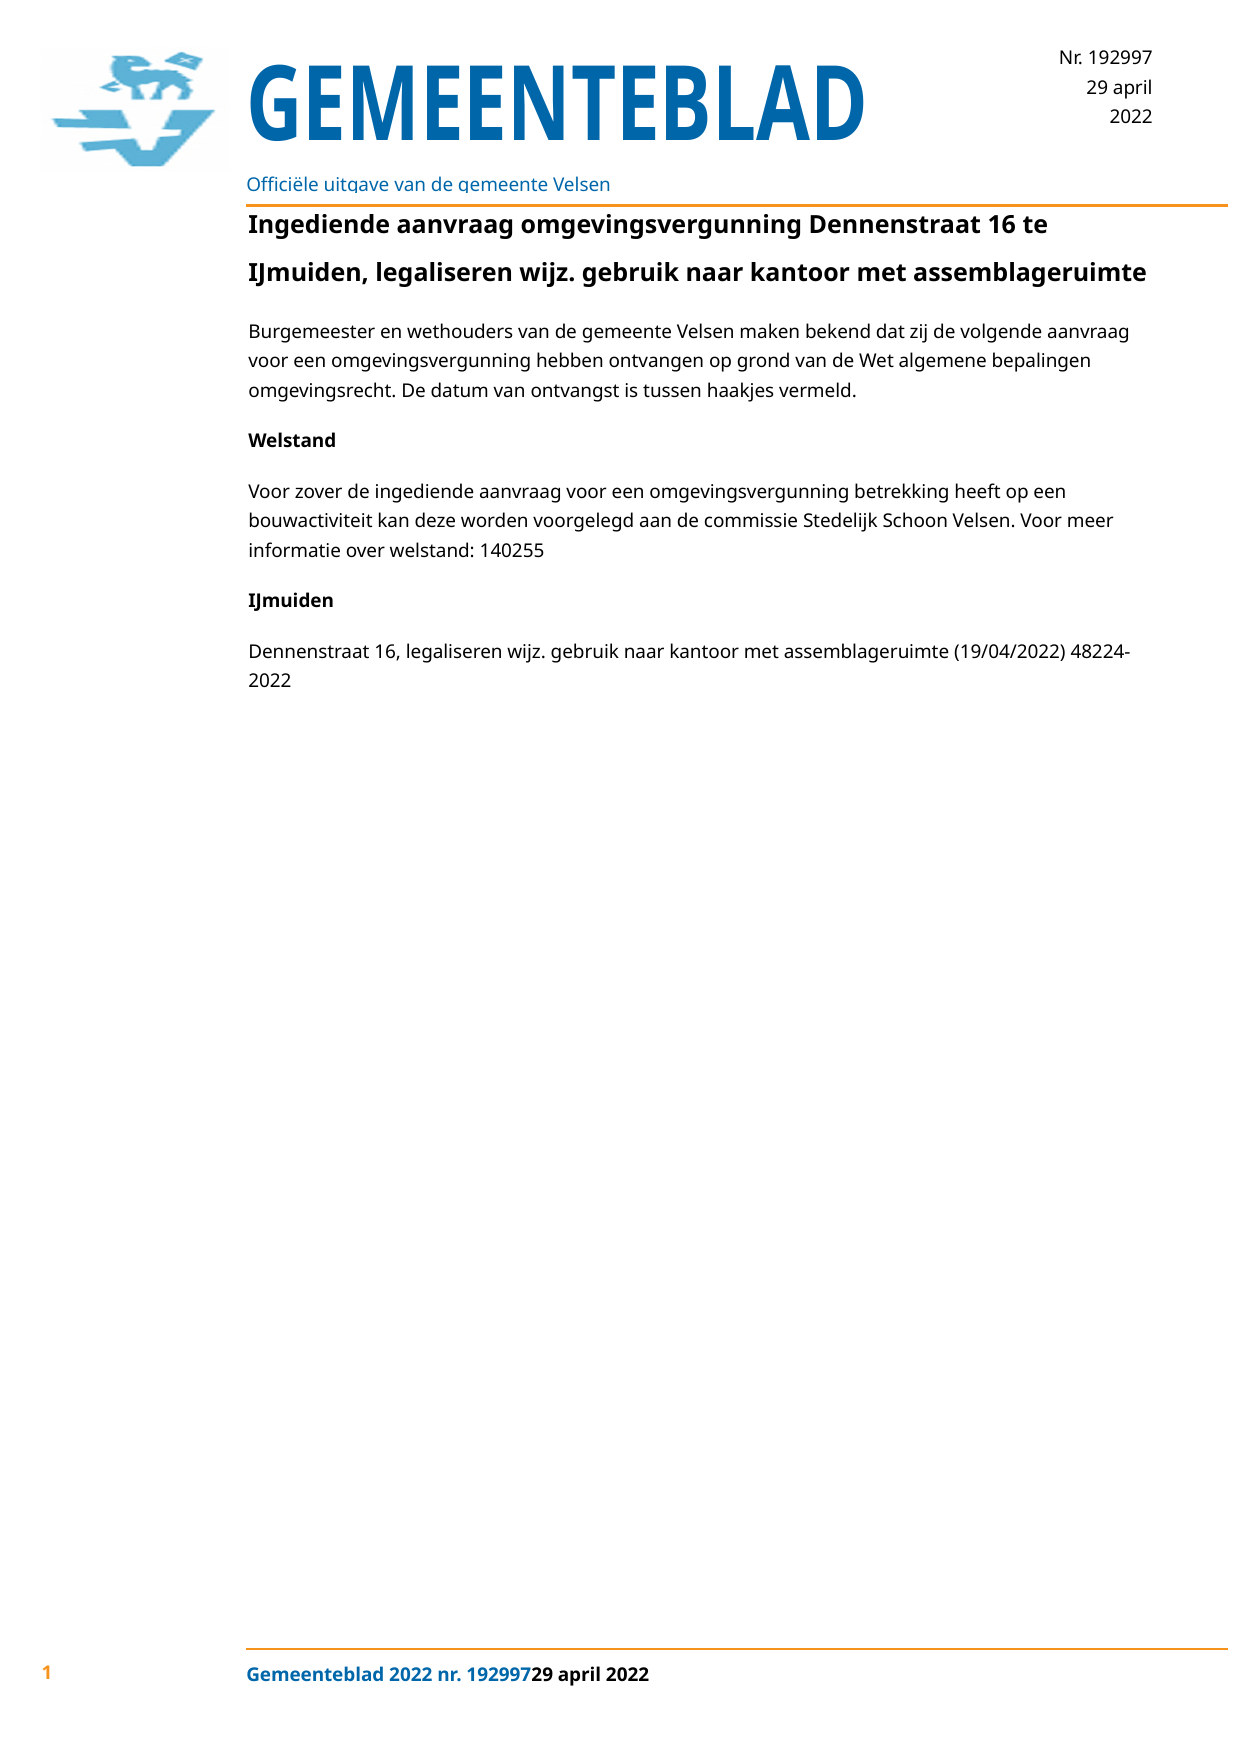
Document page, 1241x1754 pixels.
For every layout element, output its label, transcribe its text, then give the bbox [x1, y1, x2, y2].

text Voor zover de ingediende aanvraag voor een omgevingsvergunning betrekking heeft op een bouwactiviteit kan deze worden voorgelegd aan de commissie Stedelijk Schoon Velsen. Voor meer informatie over welstand: 140255 [248, 478, 1152, 563]
picture [41, 47, 231, 172]
text Dennenstraat 16, legaliseren wijz. gebruik naar kantoor met assemblageruimte (19/04/2022) 48224-2022 [248, 638, 1152, 693]
text Welstand [248, 427, 1152, 453]
text Burgemeester en wethouders van de gemeente Velsen maken bekend dat zij de volgende aanvraag voor een omgevingsvergunning hebben ontvangen op grond van de Wet algemene bepalingen omgevingsrecht. De datum van ontvangst is tussen haakjes vermeld. [248, 318, 1152, 403]
text IJmuiden [248, 587, 1152, 613]
text Ingediende aanvraag omgevingsvergunning Dennenstraat 16 te IJmuiden, legaliseren wijz. gebruik naar kantoor met assemblageruimte [248, 207, 1152, 288]
